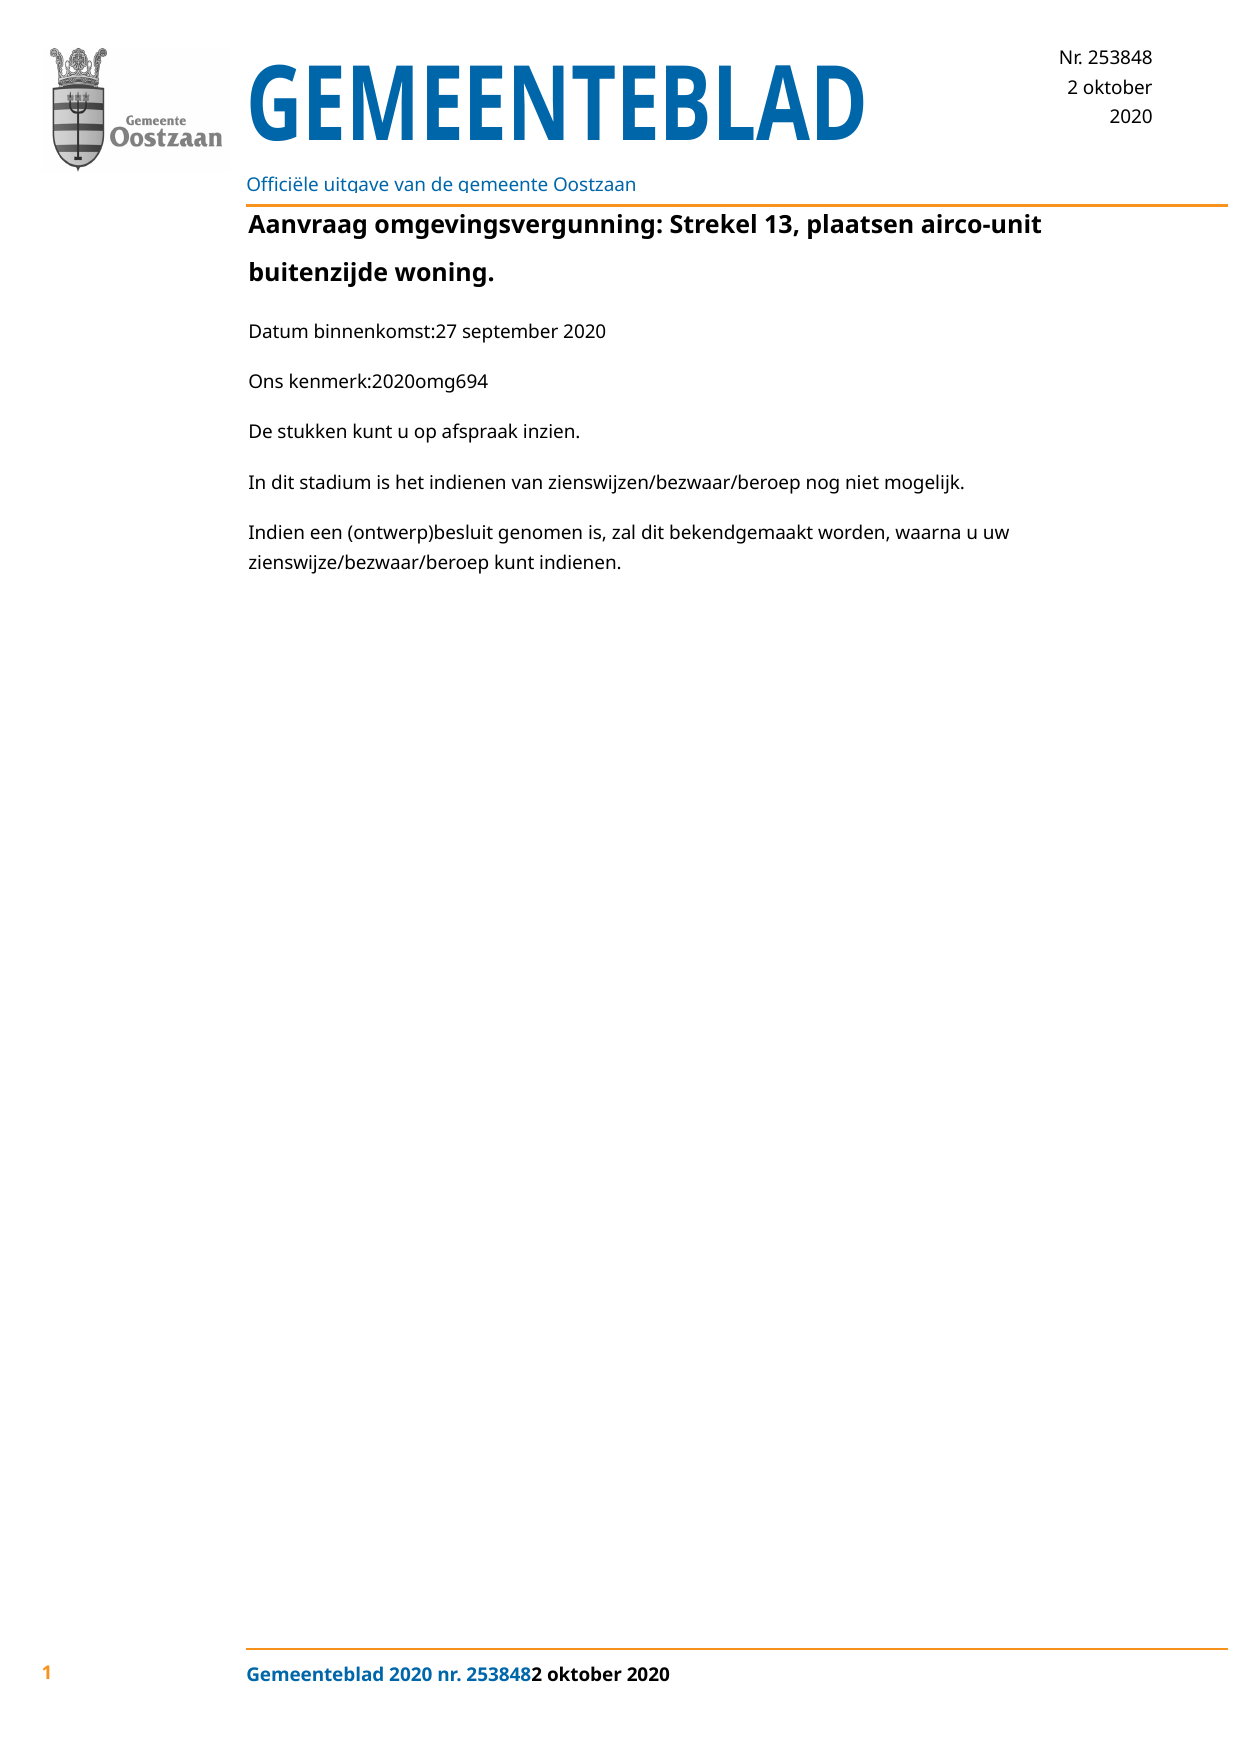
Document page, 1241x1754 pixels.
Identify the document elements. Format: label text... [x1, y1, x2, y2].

text Aanvraag omgevingsvergunning: Strekel 13, plaatsen airco-unit buitenzijde woning. [248, 207, 1152, 288]
text In dit stadium is het indienen van zienswijzen/bezwaar/beroep nog niet mogelijk. [248, 469, 1152, 495]
text Datum binnenkomst:27 september 2020 [248, 318, 1152, 344]
text Indien een (ontwerp)besluit genomen is, zal dit bekendgemaakt worden, waarna u uw zienswijze/bezwaar/beroep kunt indienen. [248, 519, 1152, 575]
text De stukken kunt u op afspraak inzien. [248, 419, 1152, 444]
text Ons kenmerk:2020omg694 [248, 368, 1152, 394]
picture [41, 47, 231, 172]
